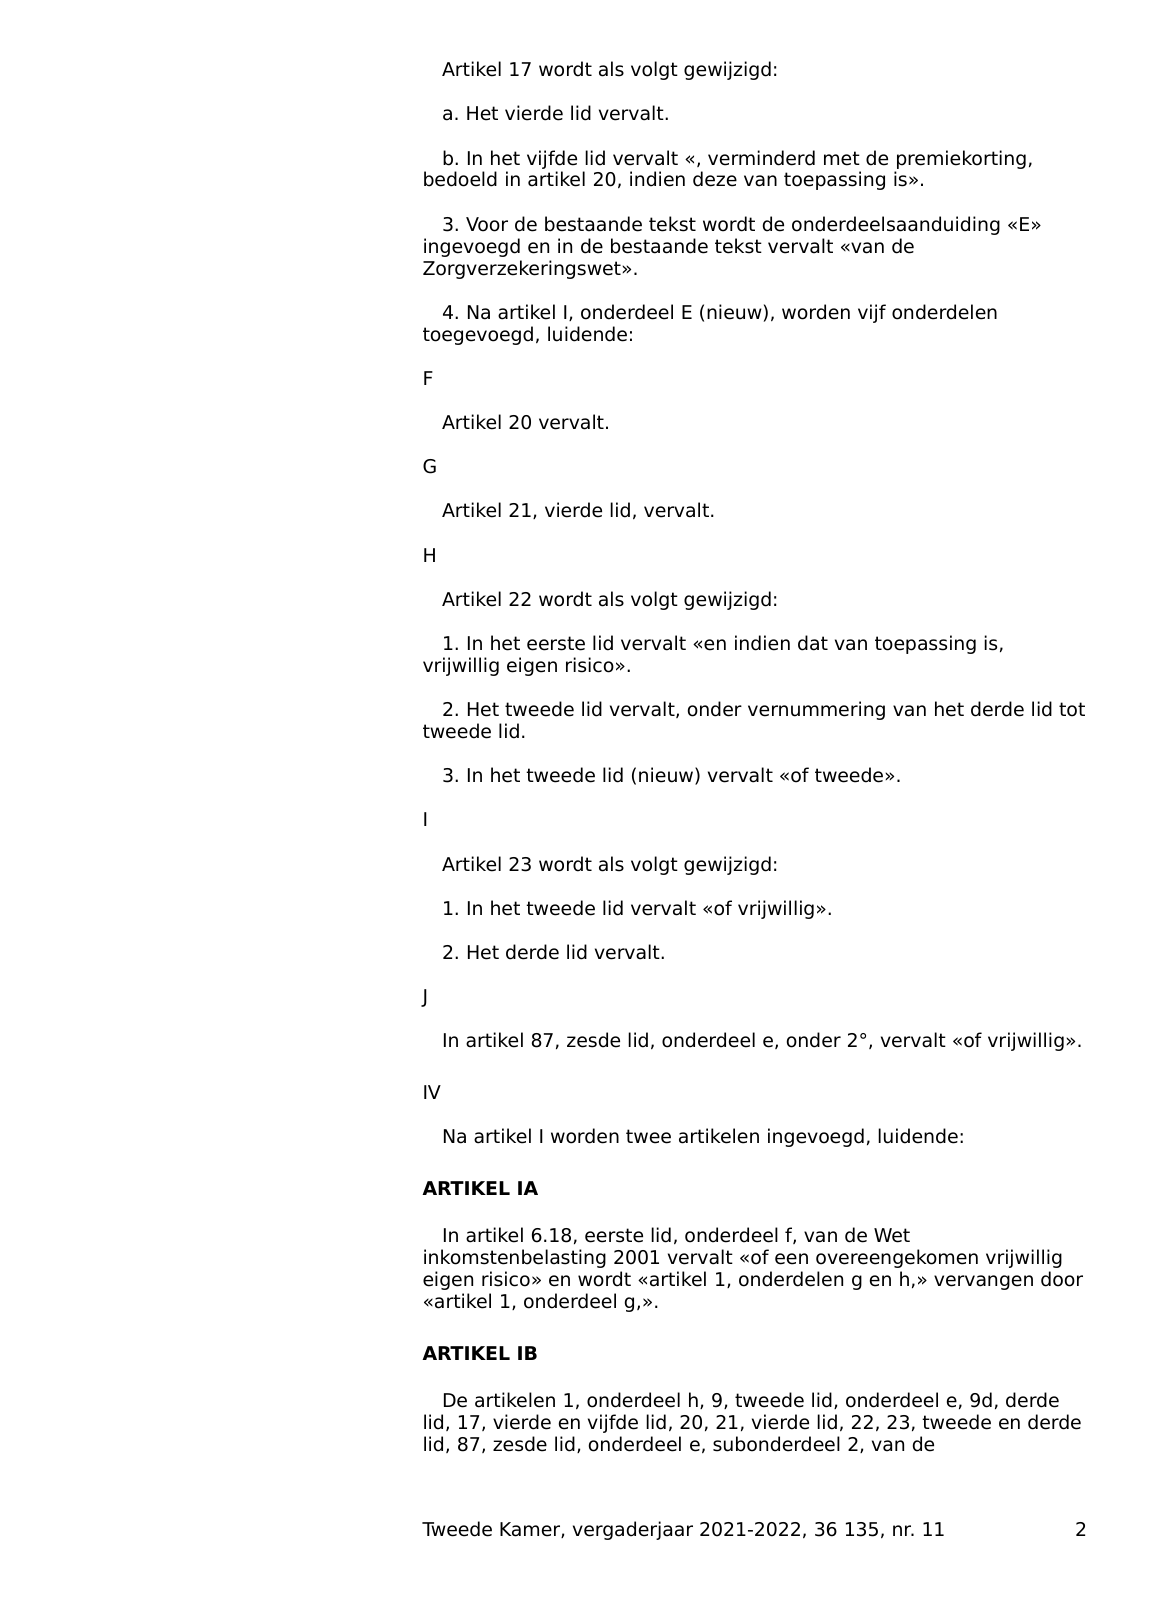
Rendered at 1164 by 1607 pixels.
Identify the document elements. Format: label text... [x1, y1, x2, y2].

text a. Het vierde lid vervalt. [422, 103, 1087, 125]
text Artikel 22 wordt als volgt gewijzigd: [422, 589, 1087, 611]
text In artikel 6.18, eerste lid, onderdeel f, van de Wet inkomstenbelasting 2001 vervalt «of een overeengekomen vrijwillig eigen risico» en wordt «artikel 1, onderdelen g en h,» vervangen door «artikel 1, onderdeel g,». [422, 1225, 1087, 1313]
text H [422, 544, 1087, 566]
text Artikel 21, vierde lid, vervalt. [422, 500, 1087, 522]
text b. In het vijfde lid vervalt «, verminderd met de premiekorting, bedoeld in artikel 20, indien deze van toepassing is». [422, 147, 1087, 191]
text Artikel 20 vervalt. [422, 412, 1087, 434]
text De artikelen 1, onderdeel h, 9, tweede lid, onderdeel e, 9d, derde lid, 17, vierde en vijfde lid, 20, 21, vierde lid, 22, 23, tweede en derde lid, 87, zesde lid, onderdeel e, subonderdeel 2, van de [422, 1390, 1087, 1456]
subtitle IV [422, 1082, 1087, 1104]
text 4. Na artikel I, onderdeel E (nieuw), worden vijf onderdelen toegevoegd, luidende: [422, 302, 1087, 346]
text I [422, 809, 1087, 831]
text F [422, 368, 1087, 390]
text Artikel 17 wordt als volgt gewijzigd: [422, 59, 1087, 81]
text 1. In het eerste lid vervalt «en indien dat van toepassing is, vrijwillig eigen risico». [422, 633, 1087, 677]
text 1. In het tweede lid vervalt «of vrijwillig». [422, 898, 1087, 919]
text 3. Voor de bestaande tekst wordt de onderdeelsaanduiding «E» ingevoegd en in de bestaande tekst vervalt «van de Zorgverzekeringswet». [422, 213, 1087, 279]
text 3. In het tweede lid (nieuw) vervalt «of tweede». [422, 765, 1087, 787]
text 2. Het tweede lid vervalt, onder vernummering van het derde lid tot tweede lid. [422, 699, 1087, 743]
subtitle ARTIKEL IA [422, 1178, 1087, 1200]
text J [422, 986, 1087, 1008]
text Na artikel I worden twee artikelen ingevoegd, luidende: [422, 1126, 1087, 1148]
subtitle ARTIKEL IB [422, 1343, 1087, 1365]
text In artikel 87, zesde lid, onderdeel e, onder 2°, vervalt «of vrijwillig». [422, 1030, 1087, 1052]
text 2. Het derde lid vervalt. [422, 942, 1087, 964]
text G [422, 456, 1087, 478]
text Artikel 23 wordt als volgt gewijzigd: [422, 853, 1087, 875]
